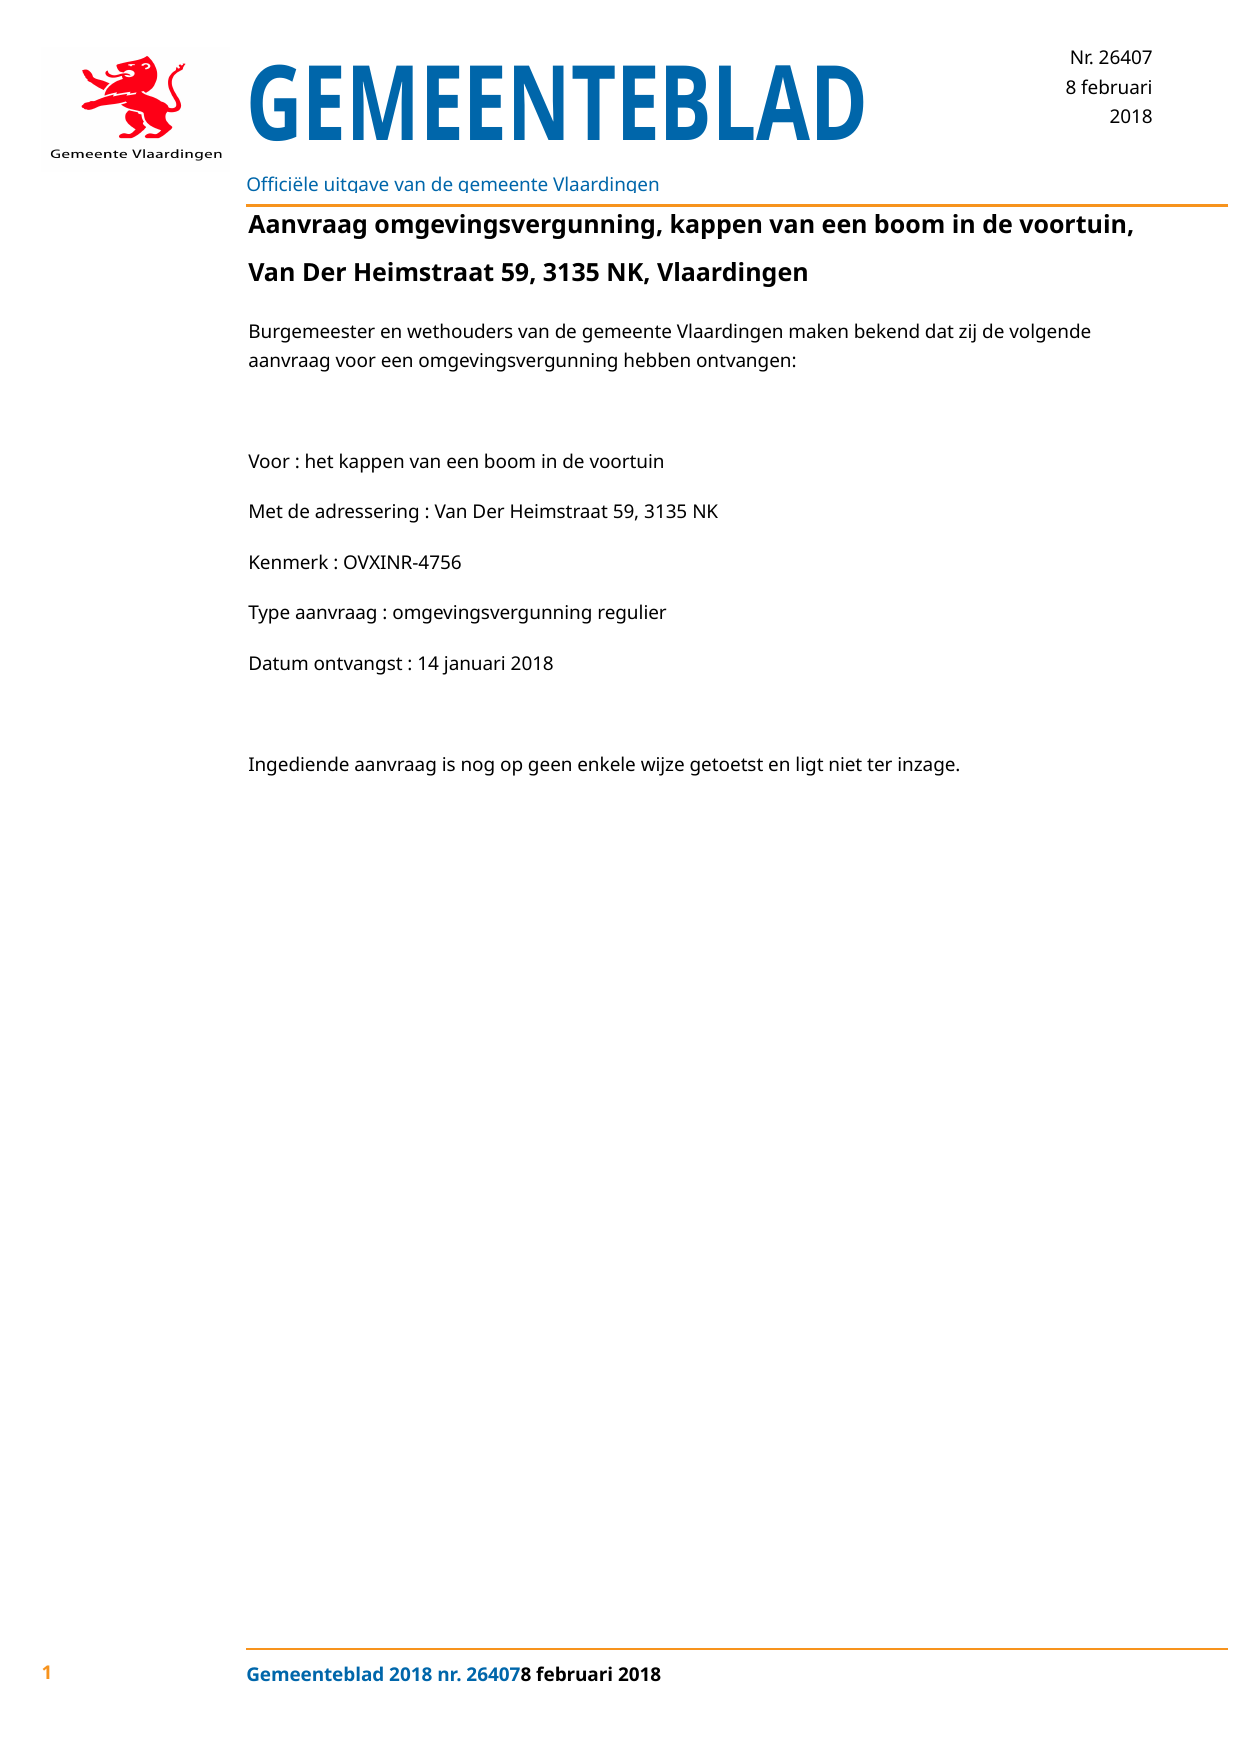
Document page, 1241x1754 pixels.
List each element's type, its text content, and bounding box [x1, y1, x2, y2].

text Voor : het kappen van een boom in de voortuin [248, 448, 1152, 474]
text Kenmerk : OVXINR-4756 [248, 549, 1152, 575]
text Type aanvraag : omgevingsvergunning regulier [248, 599, 1152, 625]
text Burgemeester en wethouders van de gemeente Vlaardingen maken bekend dat zij de volgende aanvraag voor een omgevingsvergunning hebben ontvangen: [248, 318, 1152, 373]
picture [41, 47, 231, 172]
text Met de adressering : Van Der Heimstraat 59, 3135 NK [248, 499, 1152, 524]
text Aanvraag omgevingsvergunning, kappen van een boom in de voortuin, Van Der Heimstraat 59, 3135 NK, Vlaardingen [248, 207, 1152, 288]
text Datum ontvangst : 14 januari 2018 [248, 650, 1152, 676]
text Ingediende aanvraag is nog op geen enkele wijze getoetst en ligt niet ter inzage. [248, 751, 1152, 777]
